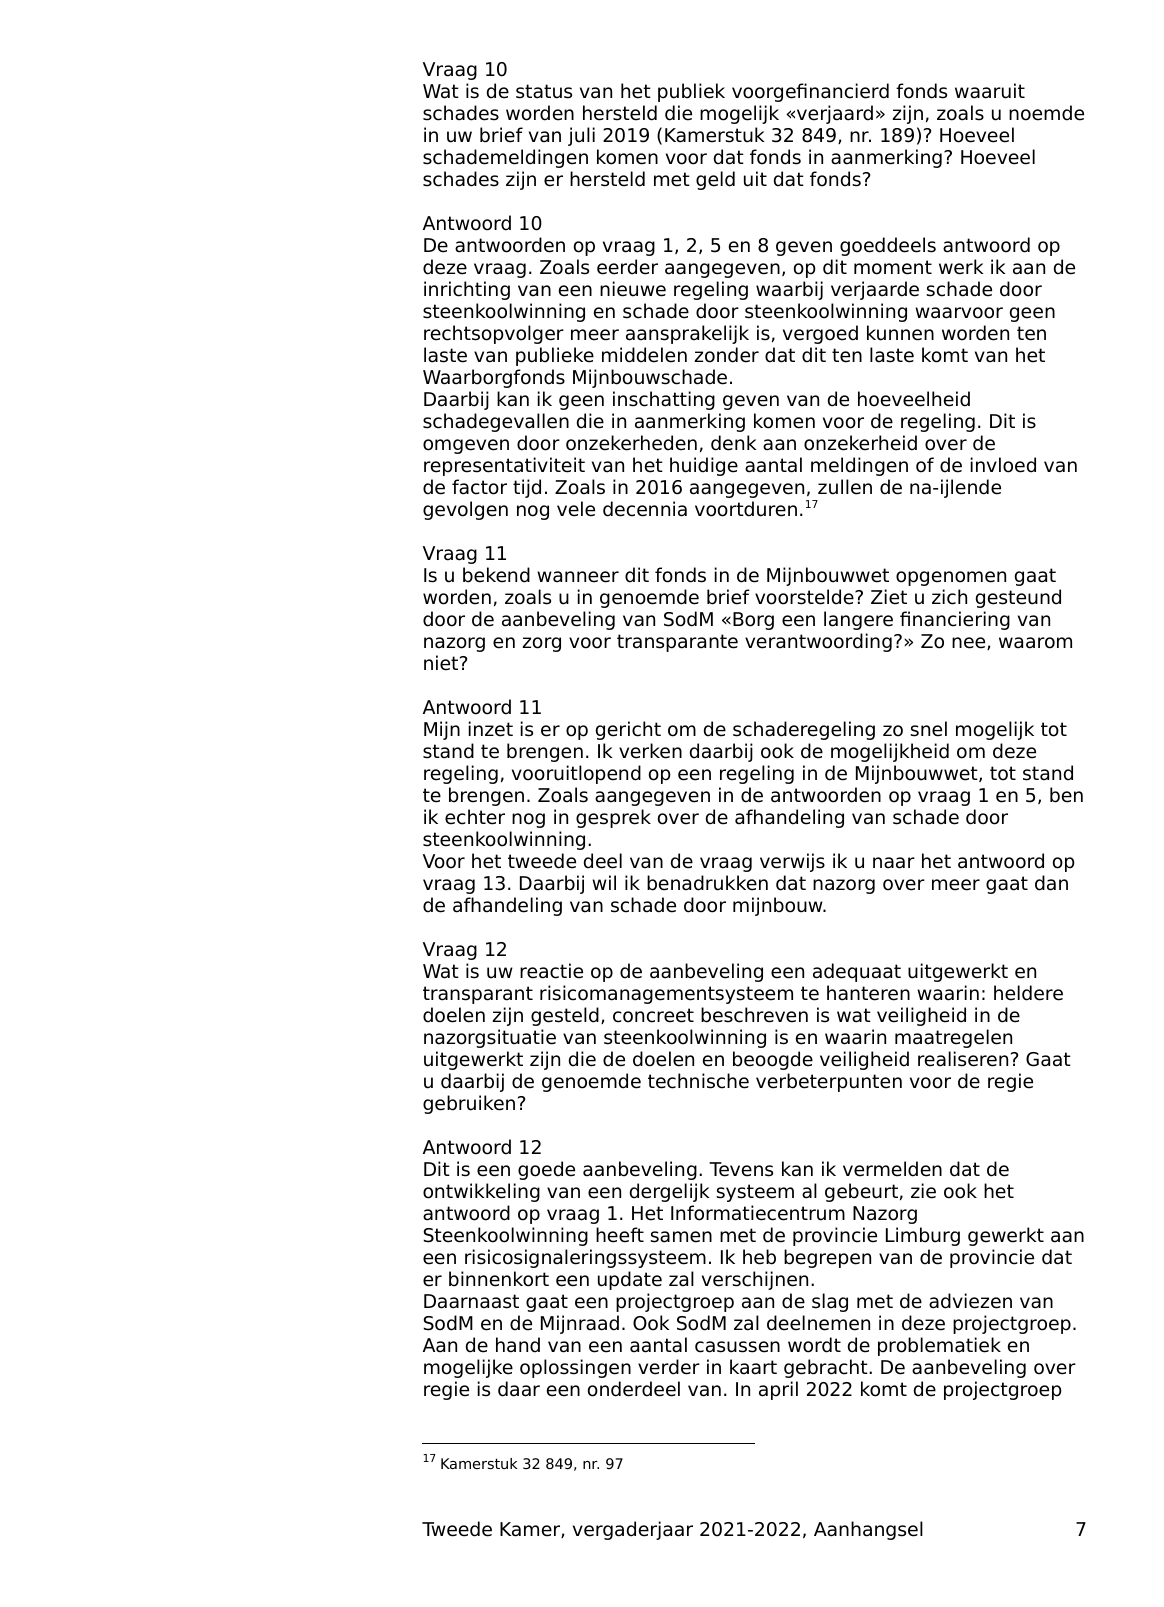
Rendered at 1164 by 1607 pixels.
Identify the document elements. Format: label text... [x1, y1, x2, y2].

text Daarnaast gaat een projectgroep aan de slag met de adviezen van SodM en de Mijnraad. Ook SodM zal deelnemen in deze projectgroep. Aan de hand van een aantal casussen wordt de problematiek en mogelijke oplossingen verder in kaart gebracht. De aanbeveling over regie is daar een onderdeel van. In april 2022 komt de projectgroep [422, 1291, 1087, 1401]
text Vraag 10 [422, 59, 1087, 81]
text Daarbij kan ik geen inschatting geven van de hoeveelheid schadegevallen die in aanmerking komen voor de regeling. Dit is omgeven door onzekerheden, denk aan onzekerheid over de representativiteit van het huidige aantal meldingen of de invloed van de factor tijd. Zoals in 2016 aangegeven, zullen de na-ijlende gevolgen nog vele decennia voortduren. [422, 389, 1087, 521]
text Vraag 11 [422, 543, 1087, 565]
text Dit is een goede aanbeveling. Tevens kan ik vermelden dat de ontwikkeling van een dergelijk systeem al gebeurt, zie ook het antwoord op vraag 1. Het Informatiecentrum Nazorg Steenkoolwinning heeft samen met de provincie Limburg gewerkt aan een risicosignaleringssysteem. Ik heb begrepen van de provincie dat er binnenkort een update zal verschijnen. [422, 1159, 1087, 1291]
text Is u bekend wanneer dit fonds in de Mijnbouwwet opgenomen gaat worden, zoals u in genoemde brief voorstelde? Ziet u zich gesteund door de aanbeveling van SodM «Borg een langere financiering van nazorg en zorg voor transparante verantwoording?» Zo nee, waarom niet? [422, 565, 1087, 675]
text Antwoord 10 [422, 213, 1087, 235]
text Wat is de status van het publiek voorgefinancierd fonds waaruit schades worden hersteld die mogelijk «verjaard» zijn, zoals u noemde in uw brief van juli 2019 (Kamerstuk 32 849, nr. 189)? Hoeveel schademeldingen komen voor dat fonds in aanmerking? Hoeveel schades zijn er hersteld met geld uit dat fonds? [422, 81, 1087, 191]
text De antwoorden op vraag 1, 2, 5 en 8 geven goeddeels antwoord op deze vraag. Zoals eerder aangegeven, op dit moment werk ik aan de inrichting van een nieuwe regeling waarbij verjaarde schade door steenkoolwinning en schade door steenkoolwinning waarvoor geen rechtsopvolger meer aansprakelijk is, vergoed kunnen worden ten laste van publieke middelen zonder dat dit ten laste komt van het Waarborgfonds Mijnbouwschade. [422, 235, 1087, 389]
text Antwoord 12 [422, 1137, 1087, 1159]
text Voor het tweede deel van de vraag verwijs ik u naar het antwoord op vraag 13. Daarbij wil ik benadrukken dat nazorg over meer gaat dan de afhandeling van schade door mijnbouw. [422, 851, 1087, 917]
text Mijn inzet is er op gericht om de schaderegeling zo snel mogelijk tot stand te brengen. Ik verken daarbij ook de mogelijkheid om deze regeling, vooruitlopend op een regeling in de Mijnbouwwet, tot stand te brengen. Zoals aangegeven in de antwoorden op vraag 1 en 5, ben ik echter nog in gesprek over de afhandeling van schade door steenkoolwinning. [422, 719, 1087, 851]
text Wat is uw reactie op de aanbeveling een adequaat uitgewerkt en transparant risicomanagementsysteem te hanteren waarin: heldere doelen zijn gesteld, concreet beschreven is wat veiligheid in de nazorgsituatie van steenkoolwinning is en waarin maatregelen uitgewerkt zijn die de doelen en beoogde veiligheid realiseren? Gaat u daarbij de genoemde technische verbeterpunten voor de regie gebruiken? [422, 961, 1087, 1115]
text Antwoord 11 [422, 697, 1087, 719]
text Kamerstuk 32 849, nr. 97 [422, 1452, 1087, 1474]
text Vraag 12 [422, 939, 1087, 961]
